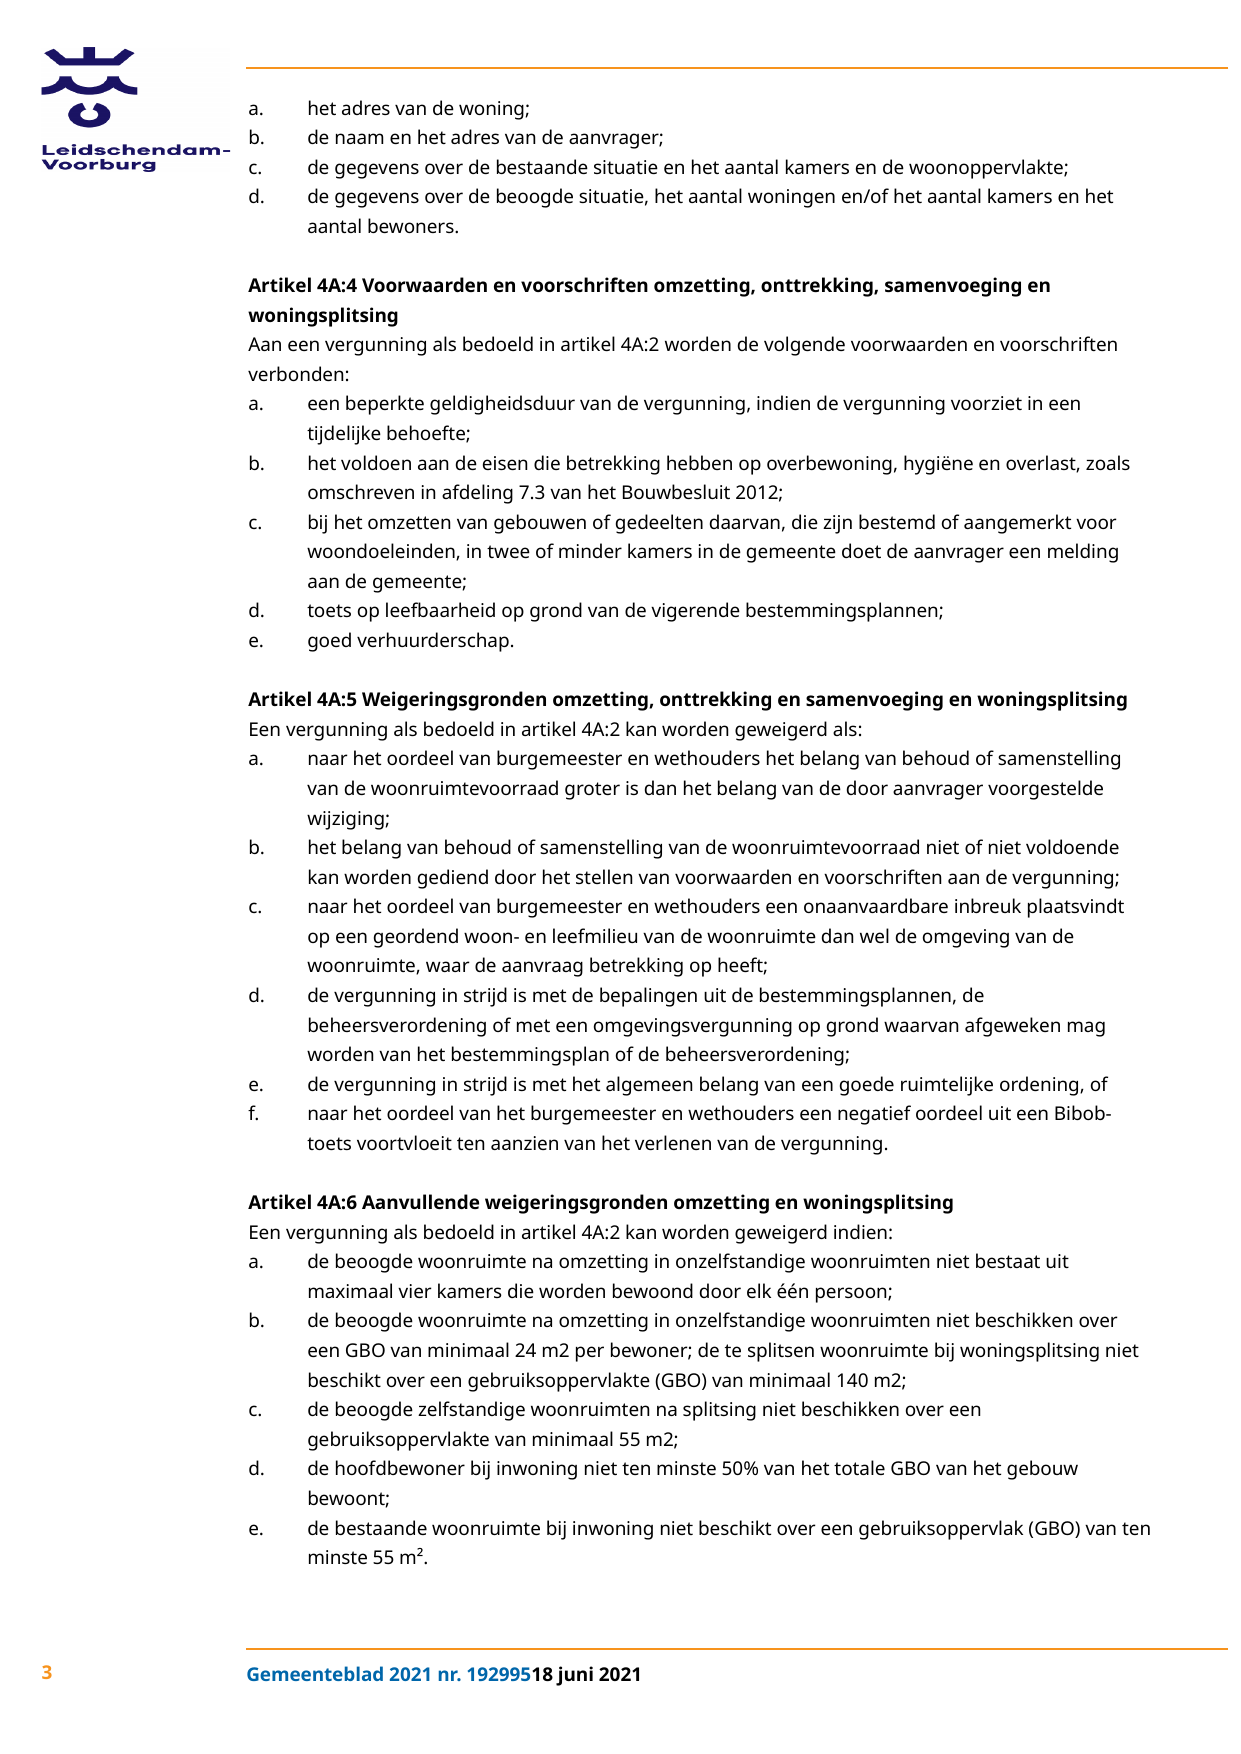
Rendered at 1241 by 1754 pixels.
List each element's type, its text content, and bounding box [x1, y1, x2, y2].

list de bestaande woonruimte bij inwoning niet beschikt over een gebruiksoppervlak (GBO) van ten minste 55 m². [248, 1515, 1152, 1570]
list het belang van behoud of samenstelling van de woonruimtevoorraad niet of niet voldoende kan worden gediend door het stellen van voorwaarden en voorschriften aan de vergunning; [248, 834, 1152, 890]
list naar het oordeel van burgemeester en wethouders het belang van behoud of samenstelling van de woonruimtevoorraad groter is dan het belang van de door aanvrager voorgestelde wijziging; [248, 746, 1152, 831]
list het adres van de woning; [248, 95, 1152, 121]
list het voldoen aan de eisen die betrekking hebben op overbewoning, hygiëne en overlast, zoals omschreven in afdeling 7.3 van het Bouwbesluit 2012; [248, 450, 1152, 505]
list de beoogde woonruimte na omzetting in onzelfstandige woonruimten niet beschikken over een GBO van minimaal 24 m2 per bewoner; de te splitsen woonruimte bij woningsplitsing niet beschikt over een gebruiksoppervlakte (GBO) van minimaal 140 m2; [248, 1308, 1152, 1393]
picture [41, 47, 231, 172]
text Artikel 4A:5 Weigeringsgronden omzetting, onttrekking en samenvoeging en woningsplitsing [248, 686, 1152, 712]
list goed verhuurderschap. [248, 627, 1152, 653]
list de gegevens over de beoogde situatie, het aantal woningen en/of het aantal kamers en het aantal bewoners. [248, 183, 1152, 239]
list de gegevens over de bestaande situatie en het aantal kamers en de woonoppervlakte; [248, 154, 1152, 180]
list naar het oordeel van het burgemeester en wethouders een negatief oordeel uit een Bibob-toets voortvloeit ten aanzien van het verlenen van de vergunning. [248, 1101, 1152, 1156]
list de hoofdbewoner bij inwoning niet ten minste 50% van het totale GBO van het gebouw bewoont; [248, 1456, 1152, 1511]
list bij het omzetten van gebouwen of gedeelten daarvan, die zijn bestemd of aangemerkt voor woondoeleinden, in twee of minder kamers in de gemeente doet de aanvrager een melding aan de gemeente; [248, 509, 1152, 594]
list naar het oordeel van burgemeester en wethouders een onaanvaardbare inbreuk plaatsvindt op een geordend woon- en leefmilieu van de woonruimte dan wel de omgeving van de woonruimte, waar de aanvraag betrekking op heeft; [248, 893, 1152, 978]
text Aan een vergunning als bedoeld in artikel 4A:2 worden de volgende voorwaarden en voorschriften verbonden: [248, 331, 1152, 387]
list een beperkte geldigheidsduur van de vergunning, indien de vergunning voorziet in een tijdelijke behoefte; [248, 391, 1152, 446]
list de vergunning in strijd is met het algemeen belang van een goede ruimtelijke ordening, of [248, 1071, 1152, 1097]
list de beoogde zelfstandige woonruimten na splitsing niet beschikken over een gebruiksoppervlakte van minimaal 55 m2; [248, 1396, 1152, 1452]
text Artikel 4A:6 Aanvullende weigeringsgronden omzetting en woningsplitsing [248, 1189, 1152, 1215]
list de naam en het adres van de aanvrager; [248, 124, 1152, 150]
text Een vergunning als bedoeld in artikel 4A:2 kan worden geweigerd als: [248, 716, 1152, 742]
list de vergunning in strijd is met de bepalingen uit de bestemmingsplannen, de beheersverordening of met een omgevingsvergunning op grond waarvan afgeweken mag worden van het bestemmingsplan of de beheersverordening; [248, 982, 1152, 1067]
list toets op leefbaarheid op grond van de vigerende bestemmingsplannen; [248, 598, 1152, 623]
text Artikel 4A:4 Voorwaarden en voorschriften omzetting, onttrekking, samenvoeging en woningsplitsing [248, 272, 1152, 328]
text Een vergunning als bedoeld in artikel 4A:2 kan worden geweigerd indien: [248, 1219, 1152, 1245]
list de beoogde woonruimte na omzetting in onzelfstandige woonruimten niet bestaat uit maximaal vier kamers die worden bewoond door elk één persoon; [248, 1248, 1152, 1304]
